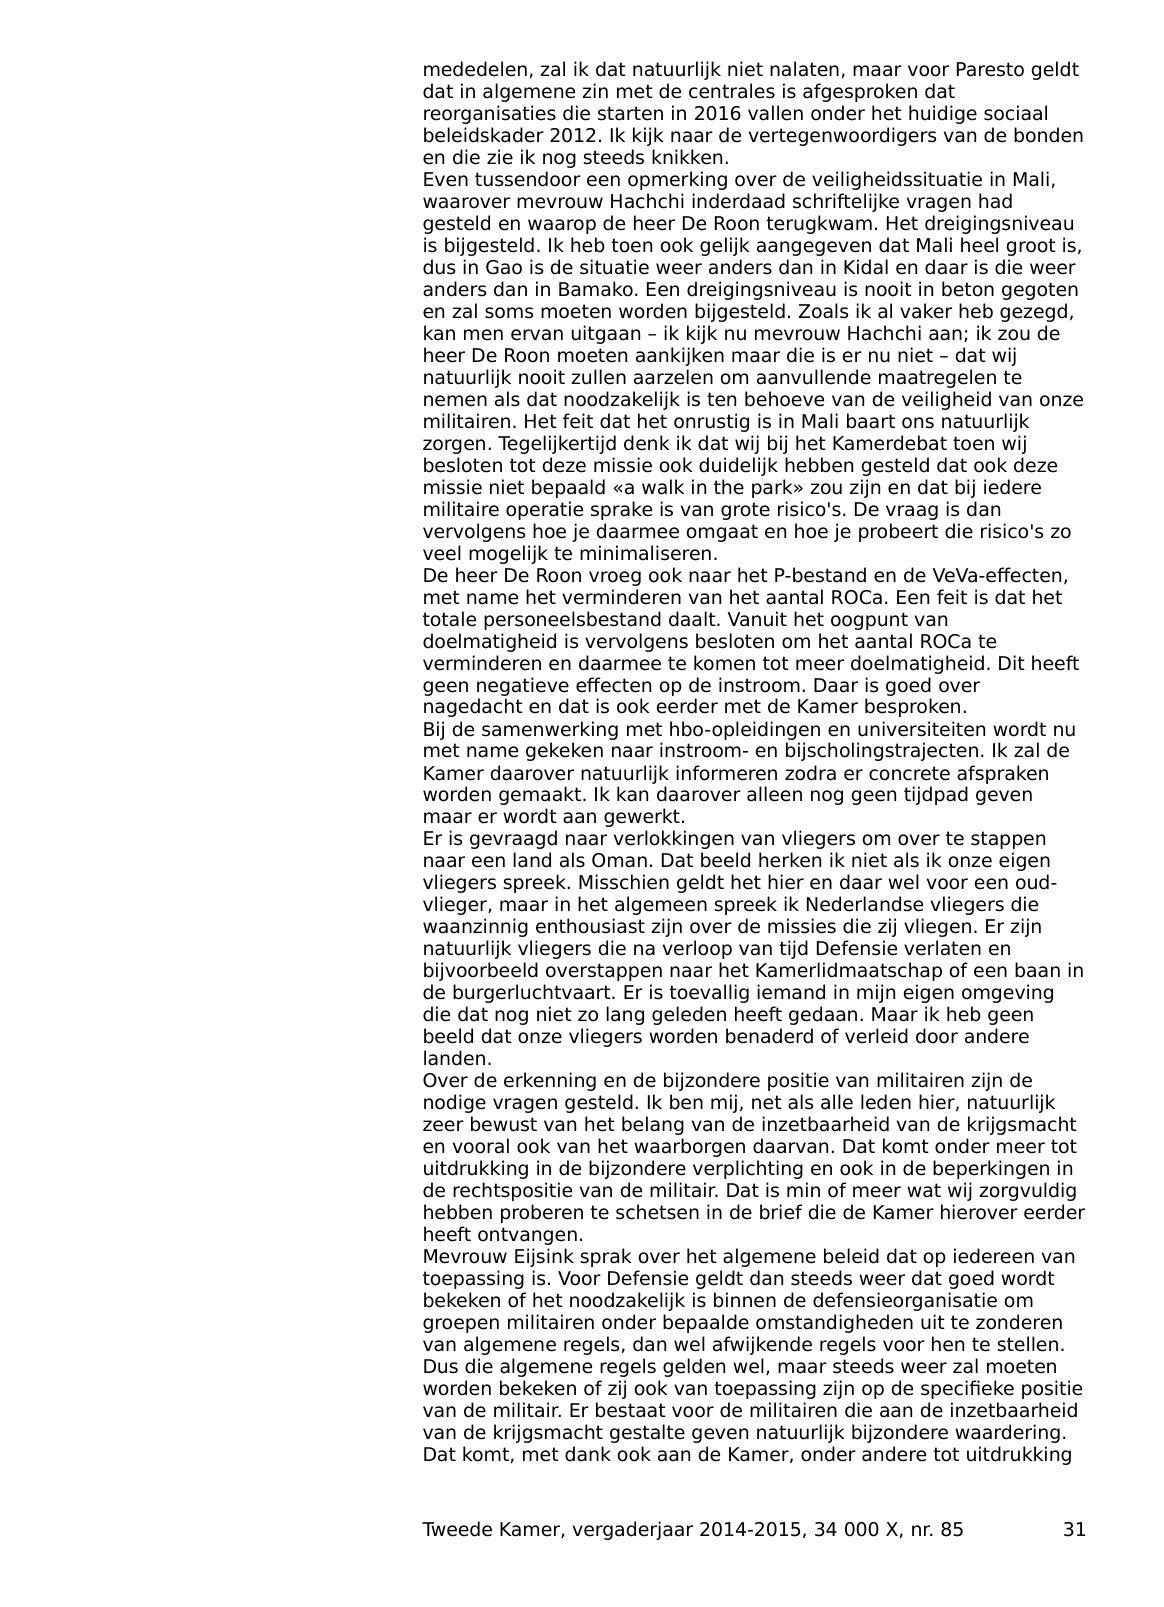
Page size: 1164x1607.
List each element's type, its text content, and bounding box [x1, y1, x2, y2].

text De heer De Roon vroeg ook naar het P-bestand en de VeVa-effecten, met name het verminderen van het aantal ROCa. Een feit is dat het totale personeelsbestand daalt. Vanuit het oogpunt van doelmatigheid is vervolgens besloten om het aantal ROCa te verminderen en daarmee te komen tot meer doelmatigheid. Dit heeft geen negatieve effecten op de instroom. Daar is goed over nagedacht en dat is ook eerder met de Kamer besproken. [422, 564, 1087, 718]
text Er is gevraagd naar verlokkingen van vliegers om over te stappen naar een land als Oman. Dat beeld herken ik niet als ik onze eigen vliegers spreek. Misschien geldt het hier en daar wel voor een oud-vlieger, maar in het algemeen spreek ik Nederlandse vliegers die waanzinnig enthousiast zijn over de missies die zij vliegen. Er zijn natuurlijk vliegers die na verloop van tijd Defensie verlaten en bijvoorbeeld overstappen naar het Kamerlidmaatschap of een baan in de burgerluchtvaart. Er is toevallig iemand in mijn eigen omgeving die dat nog niet zo lang geleden heeft gedaan. Maar ik heb geen beeld dat onze vliegers worden benaderd of verleid door andere landen. [422, 828, 1087, 1070]
text Even tussendoor een opmerking over de veiligheidssituatie in Mali, waarover mevrouw Hachchi inderdaad schriftelijke vragen had gesteld en waarop de heer De Roon terugkwam. Het dreigingsniveau is bijgesteld. Ik heb toen ook gelijk aangegeven dat Mali heel groot is, dus in Gao is de situatie weer anders dan in Kidal en daar is die weer anders dan in Bamako. Een dreigingsniveau is nooit in beton gegoten en zal soms moeten worden bijgesteld. Zoals ik al vaker heb gezegd, kan men ervan uitgaan – ik kijk nu mevrouw Hachchi aan; ik zou de heer De Roon moeten aankijken maar die is er nu niet – dat wij natuurlijk nooit zullen aarzelen om aanvullende maatregelen te nemen als dat noodzakelijk is ten behoeve van de veiligheid van onze militairen. Het feit dat het onrustig is in Mali baart ons natuurlijk zorgen. Tegelijkertijd denk ik dat wij bij het Kamerdebat toen wij besloten tot deze missie ook duidelijk hebben gesteld dat ook deze missie niet bepaald «a walk in the park» zou zijn en dat bij iedere militaire operatie sprake is van grote risico's. De vraag is dan vervolgens hoe je daarmee omgaat en hoe je probeert die risico's zo veel mogelijk te minimaliseren. [422, 169, 1087, 564]
text Over de erkenning en de bijzondere positie van militairen zijn de nodige vragen gesteld. Ik ben mij, net als alle leden hier, natuurlijk zeer bewust van het belang van de inzetbaarheid van de krijgsmacht en vooral ook van het waarborgen daarvan. Dat komt onder meer tot uitdrukking in de bijzondere verplichting en ook in de beperkingen in de rechtspositie van de militair. Dat is min of meer wat wij zorgvuldig hebben proberen te schetsen in de brief die de Kamer hierover eerder heeft ontvangen. [422, 1070, 1087, 1246]
text Bij de samenwerking met hbo-opleidingen en universiteiten wordt nu met name gekeken naar instroom- en bijscholingstrajecten. Ik zal de Kamer daarover natuurlijk informeren zodra er concrete afspraken worden gemaakt. Ik kan daarover alleen nog geen tijdpad geven maar er wordt aan gewerkt. [422, 718, 1087, 828]
text Mevrouw Eijsink sprak over het algemene beleid dat op iedereen van toepassing is. Voor Defensie geldt dan steeds weer dat goed wordt bekeken of het noodzakelijk is binnen de defensieorganisatie om groepen militairen onder bepaalde omstandigheden uit te zonderen van algemene regels, dan wel afwijkende regels voor hen te stellen. Dus die algemene regels gelden wel, maar steeds weer zal moeten worden bekeken of zij ook van toepassing zijn op de specifieke positie van de militair. Er bestaat voor de militairen die aan de inzetbaarheid van de krijgsmacht gestalte geven natuurlijk bijzondere waardering. Dat komt, met dank ook aan de Kamer, onder andere tot uitdrukking [422, 1246, 1087, 1466]
text mededelen, zal ik dat natuurlijk niet nalaten, maar voor Paresto geldt dat in algemene zin met de centrales is afgesproken dat reorganisaties die starten in 2016 vallen onder het huidige sociaal beleidskader 2012. Ik kijk naar de vertegenwoordigers van de bonden en die zie ik nog steeds knikken. [422, 59, 1087, 169]
